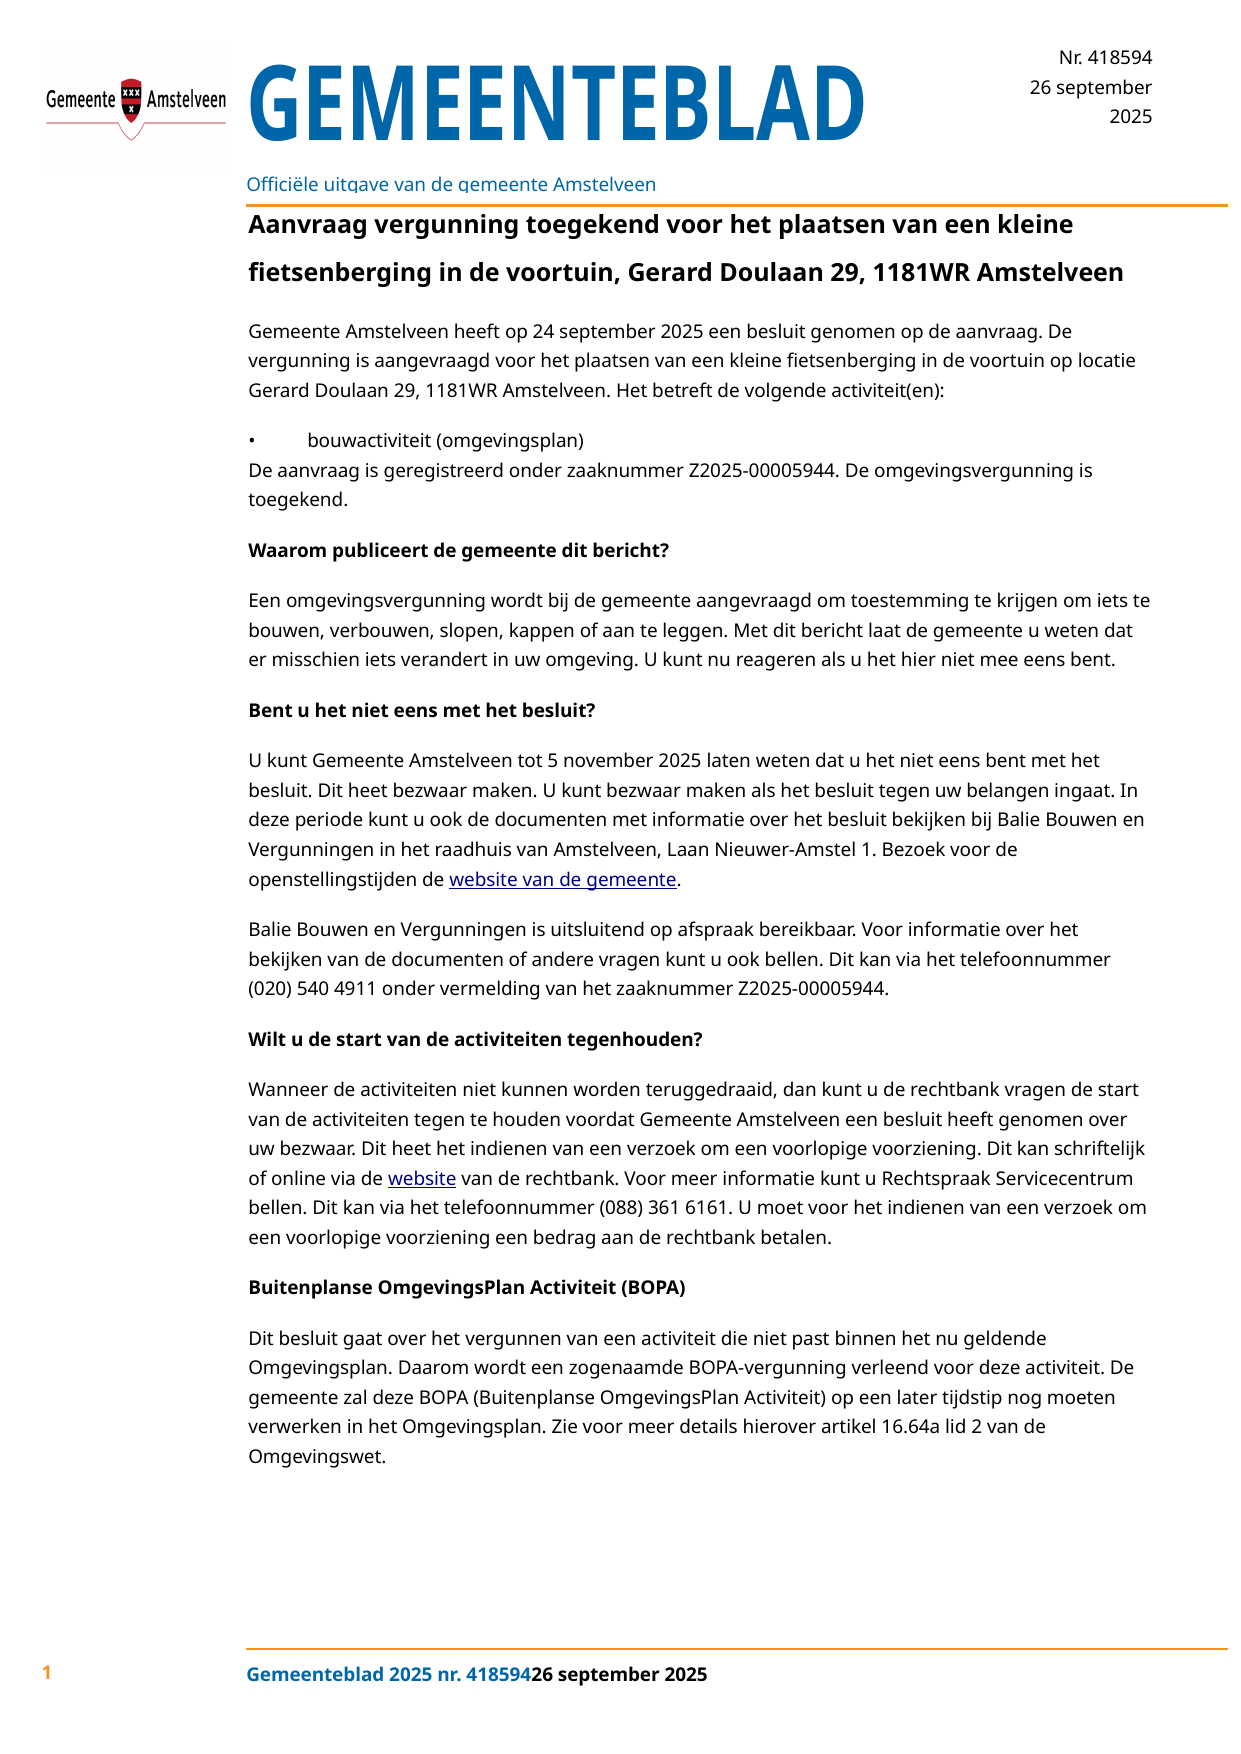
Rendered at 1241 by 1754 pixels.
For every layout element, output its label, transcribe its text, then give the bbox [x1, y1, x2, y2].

text U kunt Gemeente Amstelveen tot 5 november 2025 laten weten dat u het niet eens bent met het besluit. Dit heet bezwaar maken. U kunt bezwaar maken als het besluit tegen uw belangen ingaat. In deze periode kunt u ook de documenten met informatie over het besluit bekijken bij Balie Bouwen en Vergunningen in het raadhuis van Amstelveen, Laan Nieuwer-Amstel 1. Bezoek voor de openstellingstijden de website van de gemeente. [248, 747, 1152, 892]
text Waarom publiceert de gemeente dit bericht? [248, 537, 1152, 563]
text Wanneer de activiteiten niet kunnen worden teruggedraaid, dan kunt u de rechtbank vragen de start van de activiteiten tegen te houden voordat Gemeente Amstelveen een besluit heeft genomen over uw bezwaar. Dit heet het indienen van een verzoek om een voorlopige voorziening. Dit kan schriftelijk of online via de website van de rechtbank. Voor meer informatie kunt u Rechtspraak Servicecentrum bellen. Dit kan via het telefoonnummer (088) 361 6161. U moet voor het indienen van een verzoek om een voorlopige voorziening een bedrag aan de rechtbank betalen. [248, 1076, 1152, 1250]
text Aanvraag vergunning toegekend voor het plaatsen van een kleine fietsenberging in de voortuin, Gerard Doulaan 29, 1181WR Amstelveen [248, 207, 1152, 288]
text Dit besluit gaat over het vergunnen van een activiteit die niet past binnen het nu geldende Omgevingsplan. Daarom wordt een zogenaamde BOPA-vergunning verleend voor deze activiteit. De gemeente zal deze BOPA (Buitenplanse OmgevingsPlan Activiteit) op een later tijdstip nog moeten verwerken in het Omgevingsplan. Zie voor meer details hierover artikel 16.64a lid 2 van de Omgevingswet. [248, 1325, 1152, 1469]
text Wilt u de start van de activiteiten tegenhouden? [248, 1026, 1152, 1052]
text Gemeente Amstelveen heeft op 24 september 2025 een besluit genomen op de aanvraag. De vergunning is aangevraagd voor het plaatsen van een kleine fietsenberging in de voortuin op locatie Gerard Doulaan 29, 1181WR Amstelveen. Het betreft de volgende activiteit(en): [248, 318, 1152, 403]
picture [41, 47, 231, 172]
text Balie Bouwen en Vergunningen is uitsluitend op afspraak bereikbaar. Voor informatie over het bekijken van de documenten of andere vragen kunt u ook bellen. Dit kan via het telefoonnummer (020) 540 4911 onder vermelding van het zaaknummer Z2025-00005944. [248, 916, 1152, 1001]
text Bent u het niet eens met het besluit? [248, 697, 1152, 723]
list bouwactiviteit (omgevingsplan) [248, 427, 1152, 453]
text De aanvraag is geregistreerd onder zaaknummer Z2025-00005944. De omgevingsvergunning is toegekend. [248, 457, 1152, 512]
text Buitenplanse OmgevingsPlan Activiteit (BOPA) [248, 1274, 1152, 1300]
text Een omgevingsvergunning wordt bij de gemeente aangevraagd om toestemming te krijgen om iets te bouwen, verbouwen, slopen, kappen of aan te leggen. Met dit bericht laat de gemeente u weten dat er misschien iets verandert in uw omgeving. U kunt nu reageren als u het hier niet mee eens bent. [248, 587, 1152, 672]
